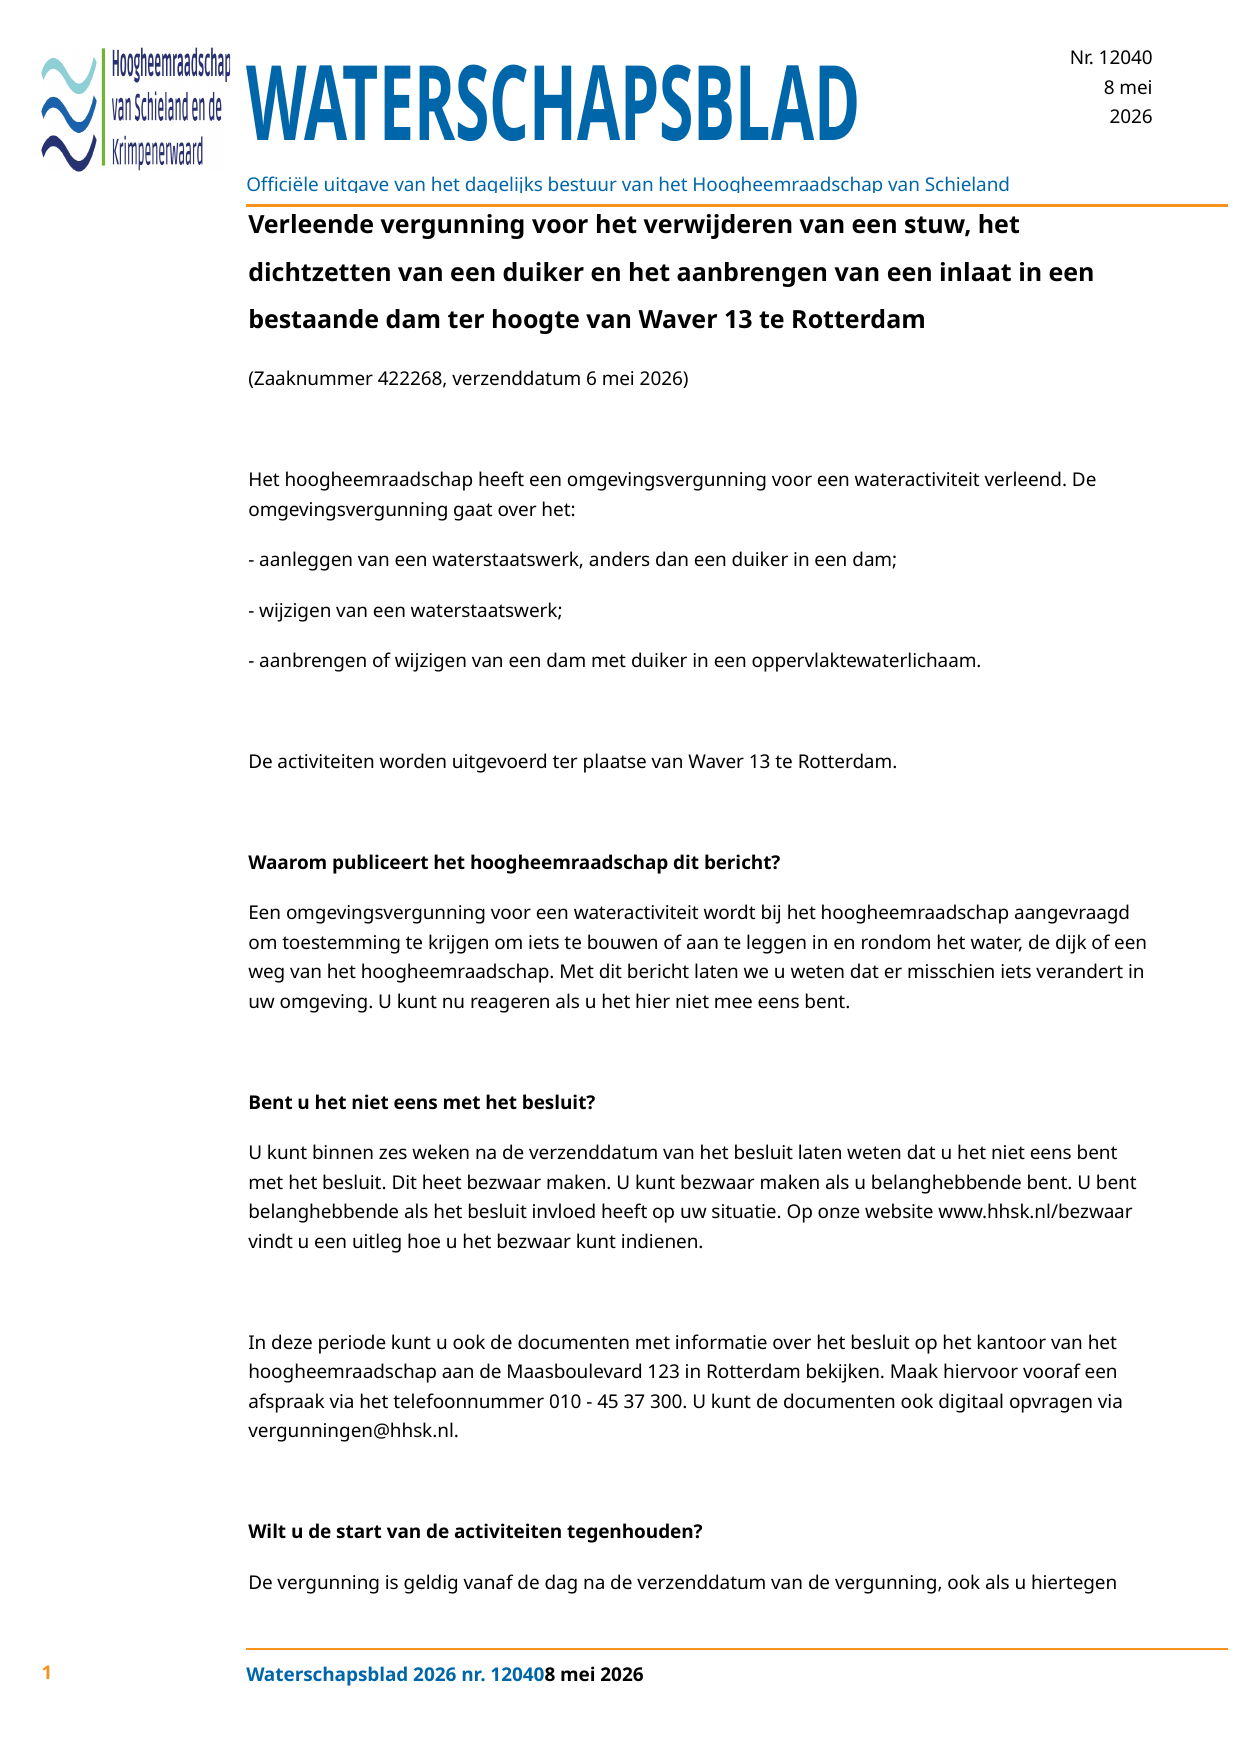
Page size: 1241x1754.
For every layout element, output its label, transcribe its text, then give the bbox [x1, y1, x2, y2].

text De activiteiten worden uitgevoerd ter plaatse van Waver 13 te Rotterdam. [248, 748, 1152, 774]
text - aanbrengen of wijzigen van een dam met duiker in een oppervlaktewaterlichaam. [248, 647, 1152, 673]
picture [41, 47, 231, 172]
text Verleende vergunning voor het verwijderen van een stuw, het dichtzetten van een duiker en het aanbrengen van een inlaat in een bestaande dam ter hoogte van Waver 13 te Rotterdam [248, 207, 1152, 336]
text - aanleggen van een waterstaatswerk, anders dan een duiker in een dam; [248, 546, 1152, 572]
text De vergunning is geldig vanaf de dag na de verzenddatum van de vergunning, ook als u hiertegen [248, 1569, 1152, 1594]
text Wilt u de start van de activiteiten tegenhouden? [248, 1518, 1152, 1544]
text Waarom publiceert het hoogheemraadschap dit bericht? [248, 849, 1152, 874]
text Bent u het niet eens met het besluit? [248, 1089, 1152, 1114]
text In deze periode kunt u ook de documenten met informatie over het besluit op het kantoor van het hoogheemraadschap aan de Maasboulevard 123 in Rotterdam bekijken. Maak hiervoor vooraf een afspraak via het telefoonnummer 010 - 45 37 300. U kunt de documenten ook digitaal opvragen via vergunningen@hhsk.nl. [248, 1329, 1152, 1443]
text Het hoogheemraadschap heeft een omgevingsvergunning voor een wateractiviteit verleend. De omgevingsvergunning gaat over het: [248, 466, 1152, 522]
text - wijzigen van een waterstaatswerk; [248, 597, 1152, 622]
text U kunt binnen zes weken na de verzenddatum van het besluit laten weten dat u het niet eens bent met het besluit. Dit heet bezwaar maken. U kunt bezwaar maken als u belanghebbende bent. U bent belanghebbende als het besluit invloed heeft op uw situatie. Op onze website www.hhsk.nl/bezwaar vindt u een uitleg hoe u het bezwaar kunt indienen. [248, 1139, 1152, 1254]
text Een omgevingsvergunning voor een wateractiviteit wordt bij het hoogheemraadschap aangevraagd om toestemming te krijgen om iets te bouwen of aan te leggen in en rondom het water, de dijk of een weg van het hoogheemraadschap. Met dit bericht laten we u weten dat er misschien iets verandert in uw omgeving. U kunt nu reageren als u het hier niet mee eens bent. [248, 899, 1152, 1014]
text (Zaaknummer 422268, verzenddatum 6 mei 2026) [248, 366, 1152, 391]
